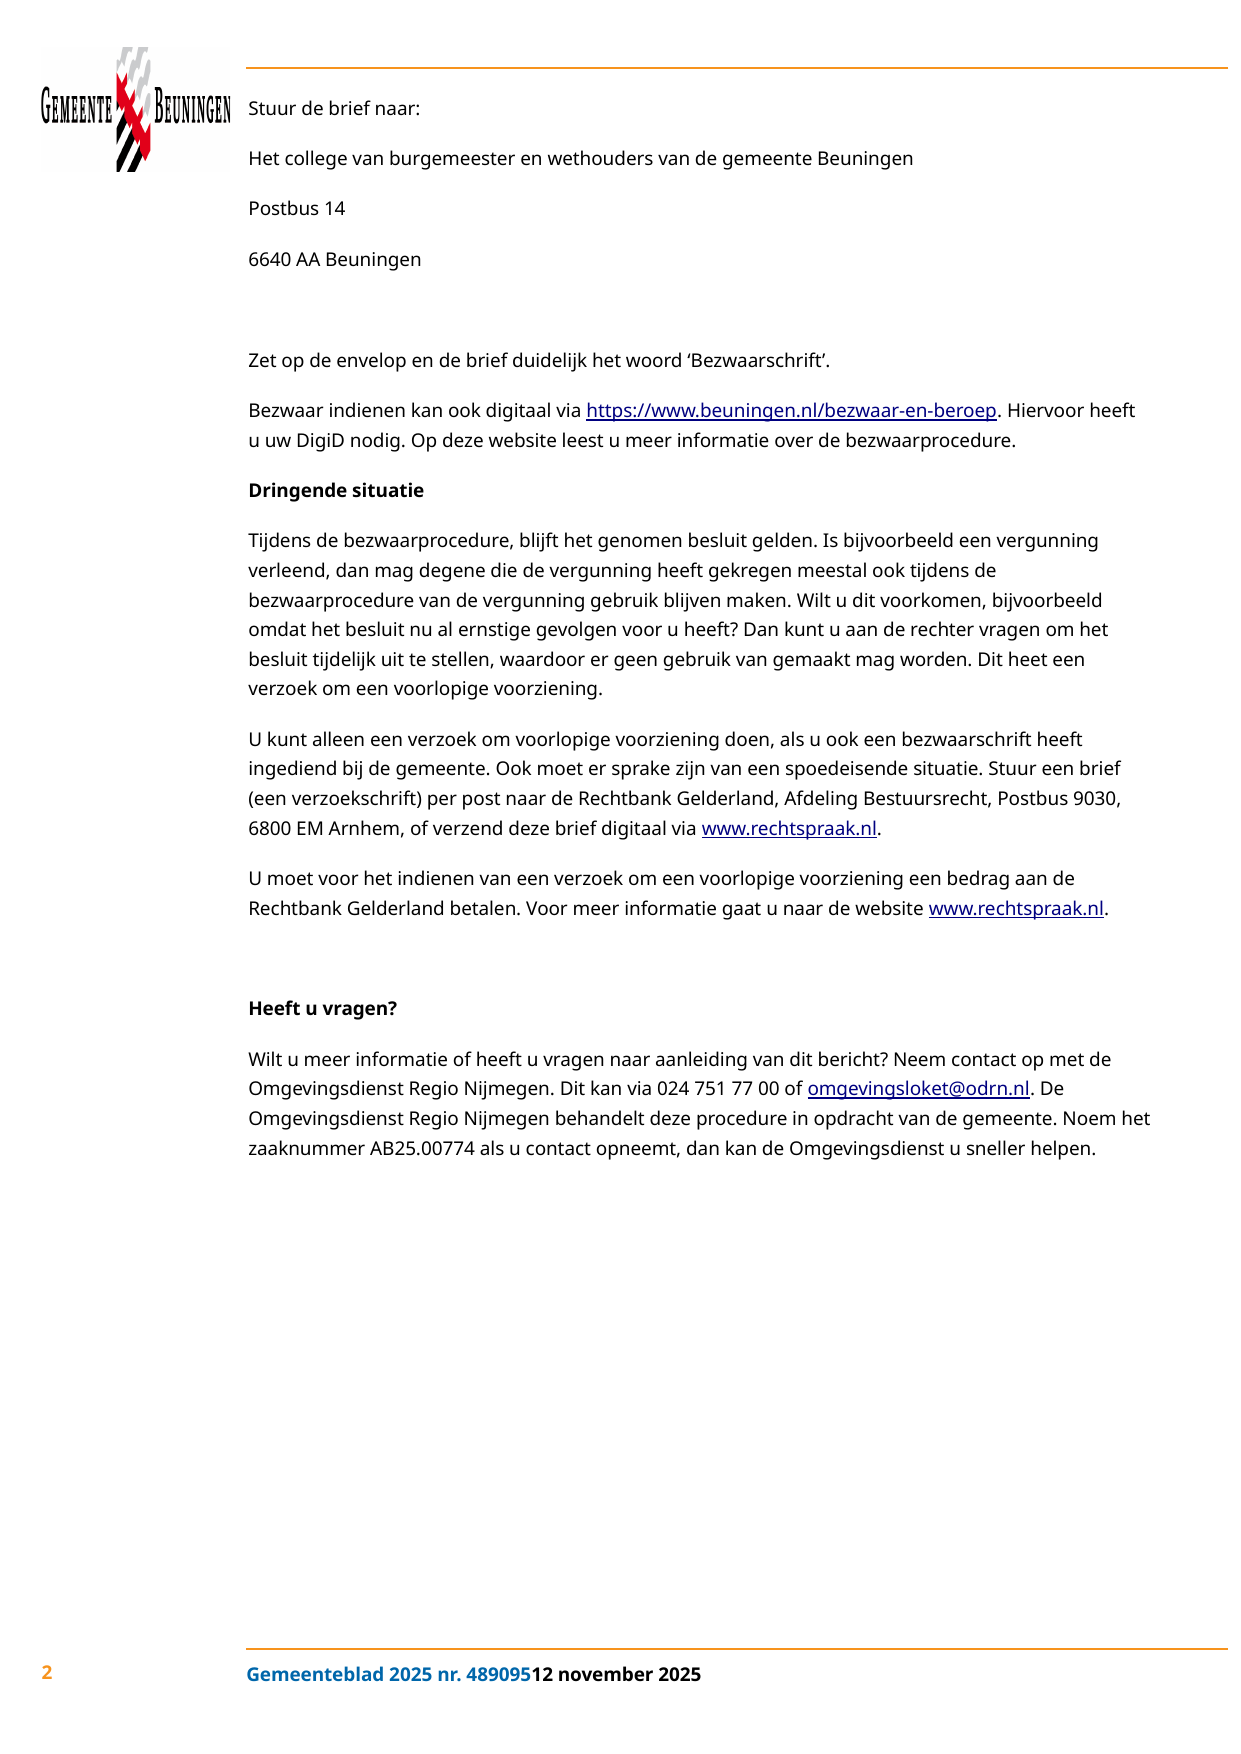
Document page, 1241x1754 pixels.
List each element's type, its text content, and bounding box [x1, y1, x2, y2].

text Het college van burgemeester en wethouders van de gemeente Beuningen [248, 145, 1152, 171]
text Bezwaar indienen kan ook digitaal via https://www.beuningen.nl/bezwaar-en-beroep. Hiervoor heeft u uw DigiD nodig. Op deze website leest u meer informatie over de bezwaarprocedure. [248, 397, 1152, 453]
text Tijdens de bezwaarprocedure, blijft het genomen besluit gelden. Is bijvoorbeeld een vergunning verleend, dan mag degene die de vergunning heeft gekregen meestal ook tijdens de bezwaarprocedure van de vergunning gebruik blijven maken. Wilt u dit voorkomen, bijvoorbeeld omdat het besluit nu al ernstige gevolgen voor u heeft? Dan kunt u aan de rechter vragen om het besluit tijdelijk uit te stellen, waardoor er geen gebruik van gemaakt mag worden. Dit heet een verzoek om een voorlopige voorziening. [248, 528, 1152, 701]
text Zet op de envelop en de brief duidelijk het woord ‘Bezwaarschrift’. [248, 347, 1152, 373]
text Dringende situatie [248, 477, 1152, 503]
picture [41, 47, 231, 172]
text Heeft u vragen? [248, 996, 1152, 1021]
text 6640 AA Beuningen [248, 246, 1152, 272]
text U moet voor het indienen van een verzoek om een voorlopige voorziening een bedrag aan de Rechtbank Gelderland betalen. Voor meer informatie gaat u naar de website www.rechtspraak.nl. [248, 865, 1152, 921]
text Wilt u meer informatie of heeft u vragen naar aanleiding van dit bericht? Neem contact op met de Omgevingsdienst Regio Nijmegen. Dit kan via 024 751 77 00 of omgevingsloket@odrn.nl. De Omgevingsdienst Regio Nijmegen behandelt deze procedure in opdracht van de gemeente. Noem het zaaknummer AB25.00774 als u contact opneemt, dan kan de Omgevingsdienst u sneller helpen. [248, 1046, 1152, 1161]
text Postbus 14 [248, 196, 1152, 221]
text Stuur de brief naar: [248, 95, 1152, 121]
text U kunt alleen een verzoek om voorlopige voorziening doen, als u ook een bezwaarschrift heeft ingediend bij de gemeente. Ook moet er sprake zijn van een spoedeisende situatie. Stuur een brief (een verzoekschrift) per post naar de Rechtbank Gelderland, Afdeling Bestuursrecht, Postbus 9030, 6800 EM Arnhem, of verzend deze brief digitaal via www.rechtspraak.nl. [248, 726, 1152, 841]
